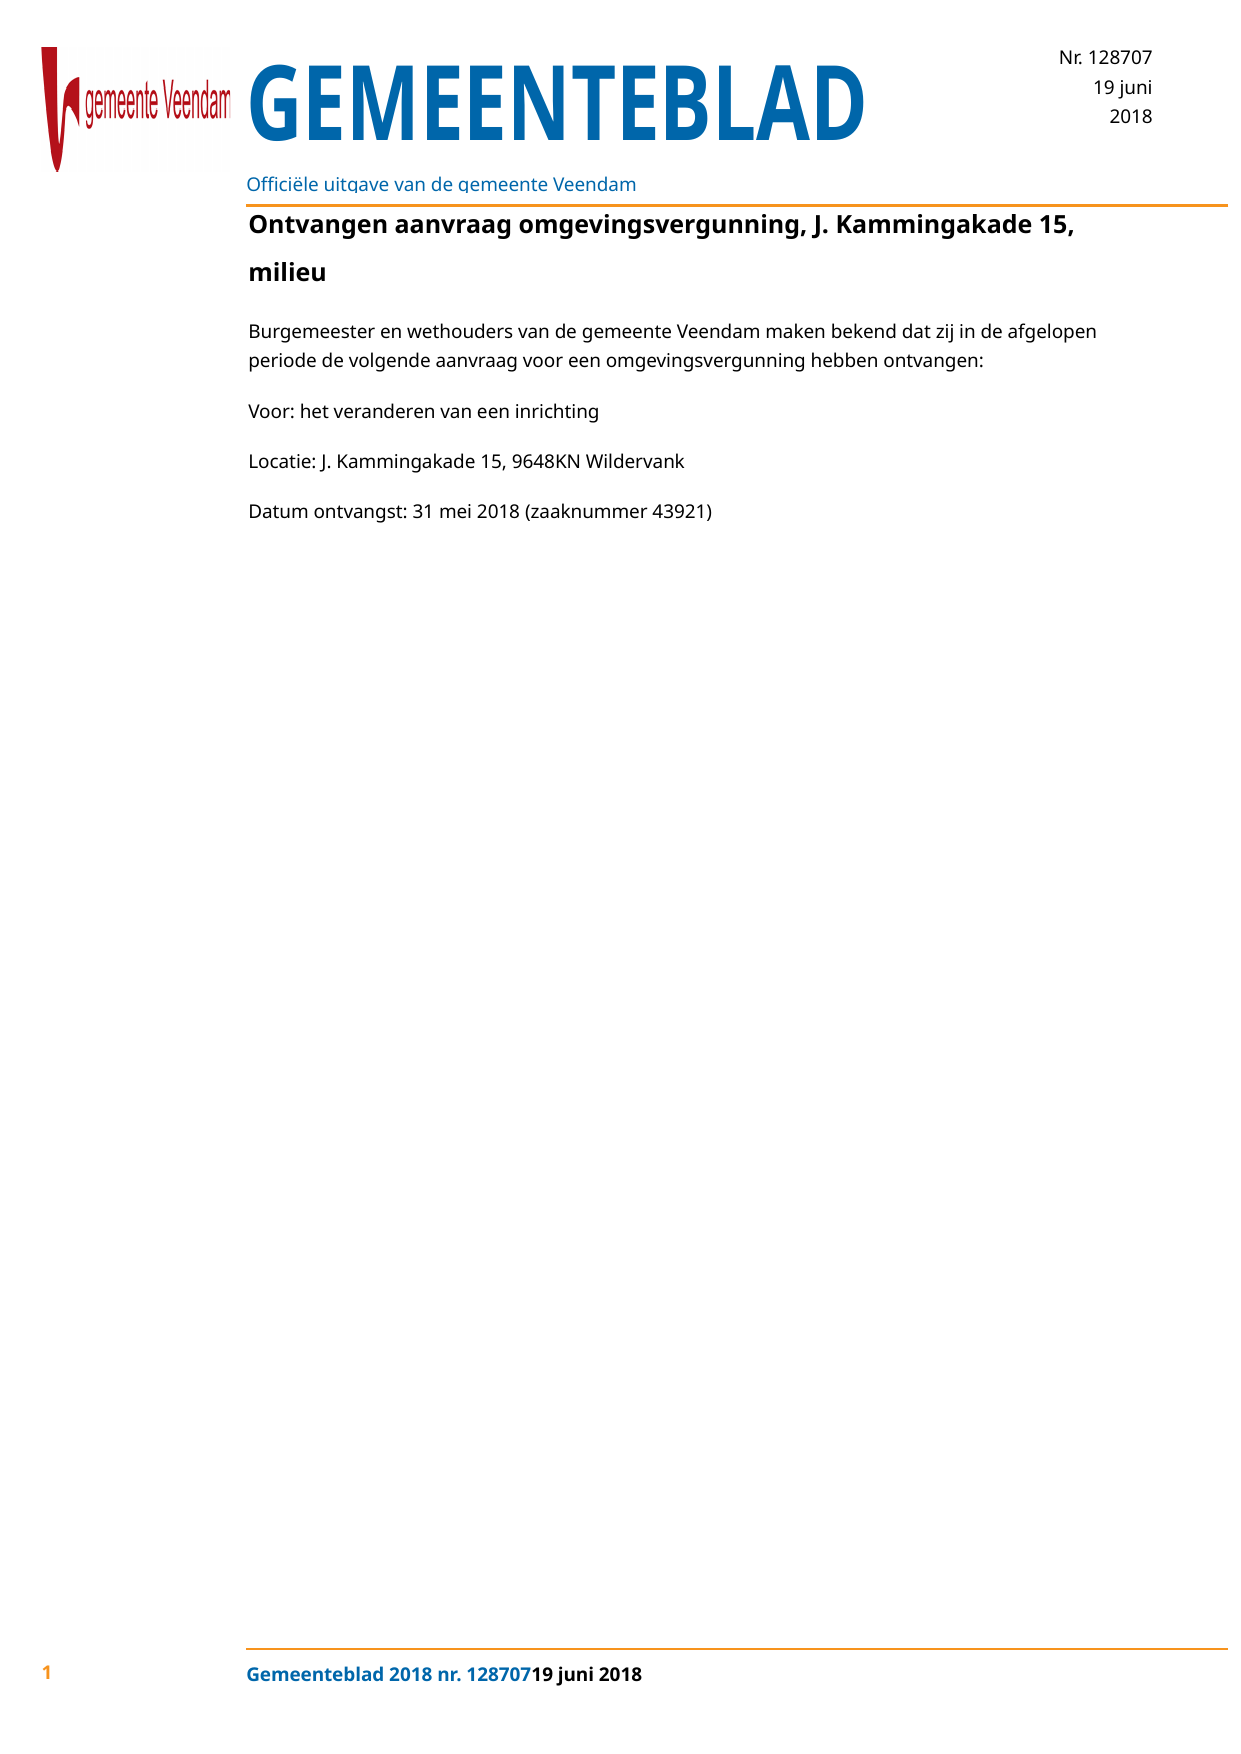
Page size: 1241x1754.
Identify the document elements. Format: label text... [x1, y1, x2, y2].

text Voor: het veranderen van een inrichting [248, 398, 1152, 424]
text Ontvangen aanvraag omgevingsvergunning, J. Kammingakade 15, milieu [248, 207, 1152, 288]
text Burgemeester en wethouders van de gemeente Veendam maken bekend dat zij in de afgelopen periode de volgende aanvraag voor een omgevingsvergunning hebben ontvangen: [248, 318, 1152, 373]
picture [41, 47, 231, 172]
text Datum ontvangst: 31 mei 2018 (zaaknummer 43921) [248, 499, 1152, 524]
text Locatie: J. Kammingakade 15, 9648KN Wildervank [248, 448, 1152, 474]
